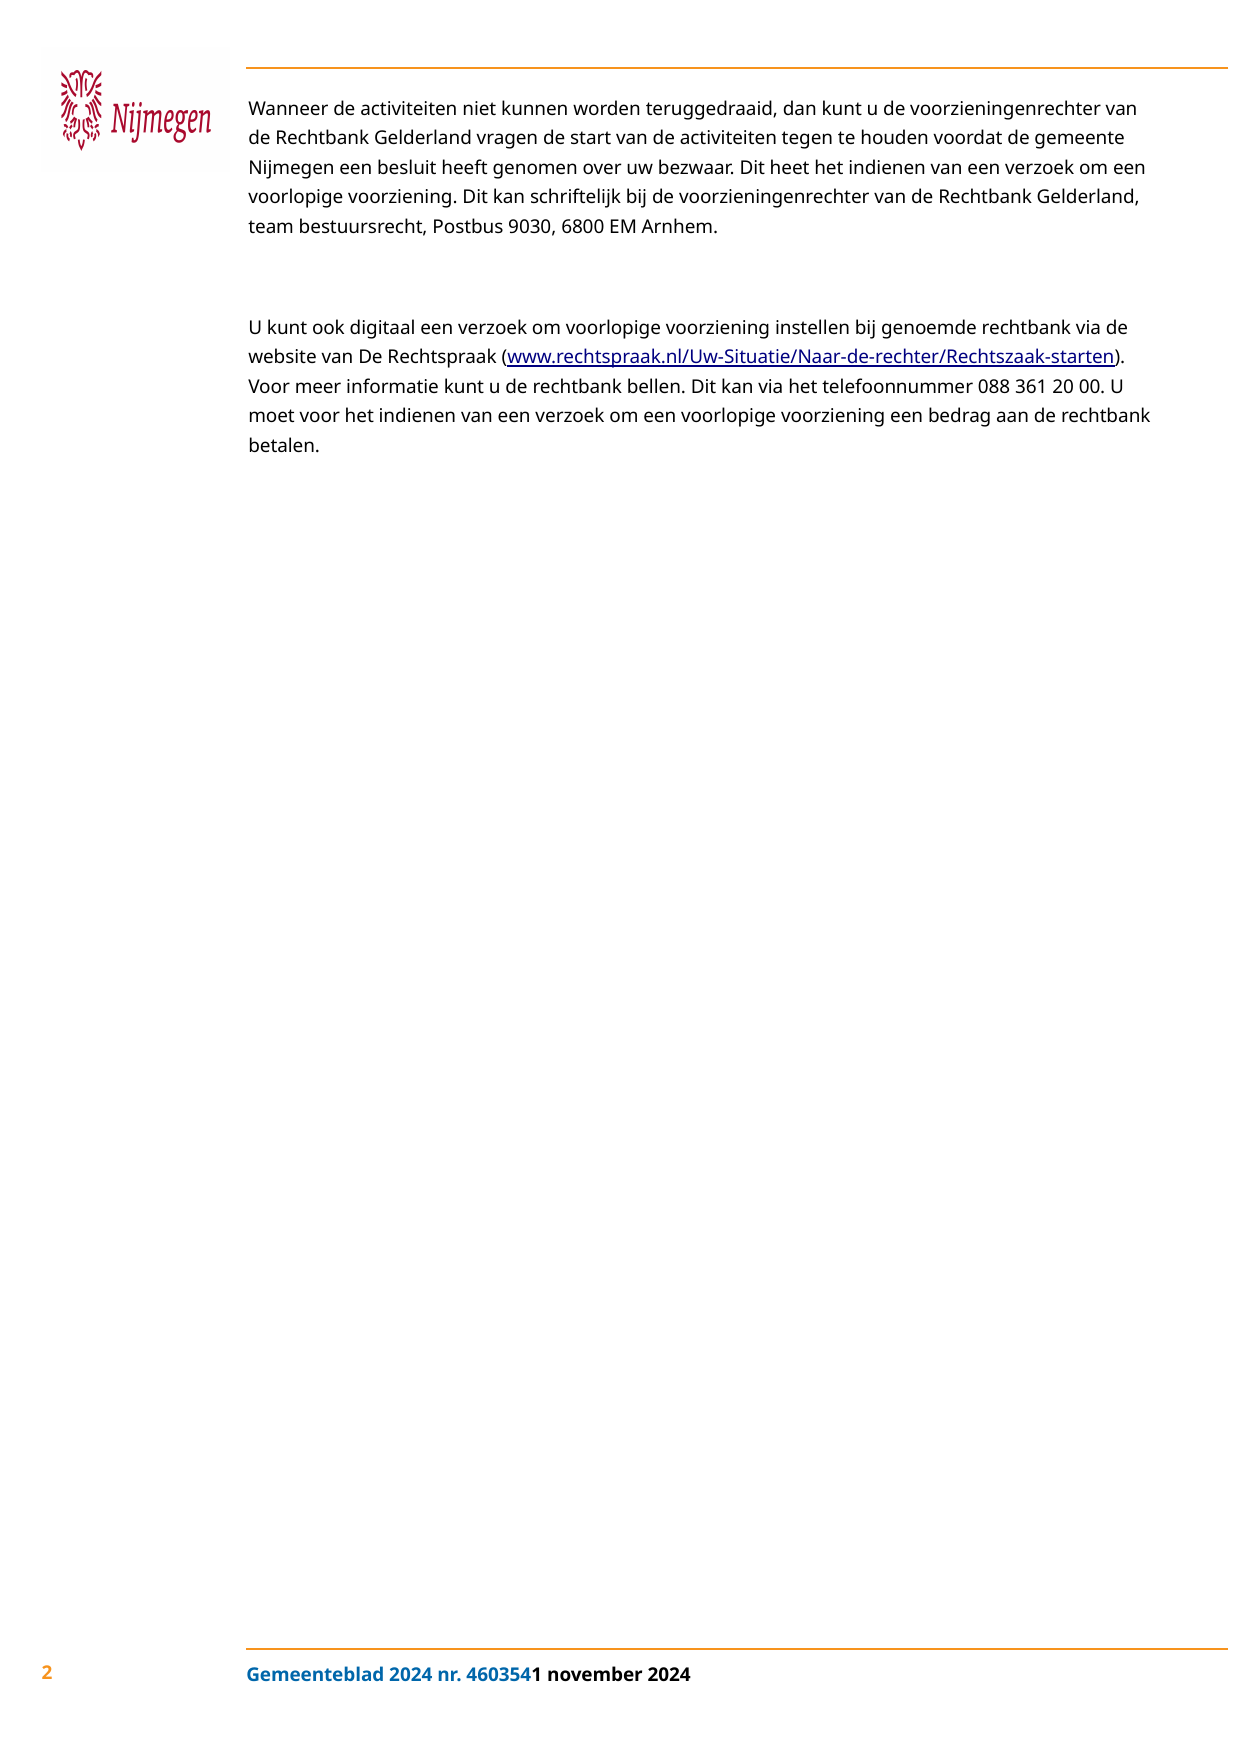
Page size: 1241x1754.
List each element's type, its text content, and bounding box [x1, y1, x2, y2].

picture [41, 47, 231, 172]
text U kunt ook digitaal een verzoek om voorlopige voorziening instellen bij genoemde rechtbank via de website van De Rechtspraak (www.rechtspraak.nl/Uw-Situatie/Naar-de-rechter/Rechtszaak-starten). Voor meer informatie kunt u de rechtbank bellen. Dit kan via het telefoonnummer 088 361 20 00. U moet voor het indienen van een verzoek om een voorlopige voorziening een bedrag aan de rechtbank betalen. [248, 314, 1152, 458]
text Wanneer de activiteiten niet kunnen worden teruggedraaid, dan kunt u de voorzieningenrechter van de Rechtbank Gelderland vragen de start van de activiteiten tegen te houden voordat de gemeente Nijmegen een besluit heeft genomen over uw bezwaar. Dit heet het indienen van een verzoek om een voorlopige voorziening. Dit kan schriftelijk bij de voorzieningenrechter van de Rechtbank Gelderland, team bestuursrecht, Postbus 9030, 6800 EM Arnhem. [248, 95, 1152, 239]
